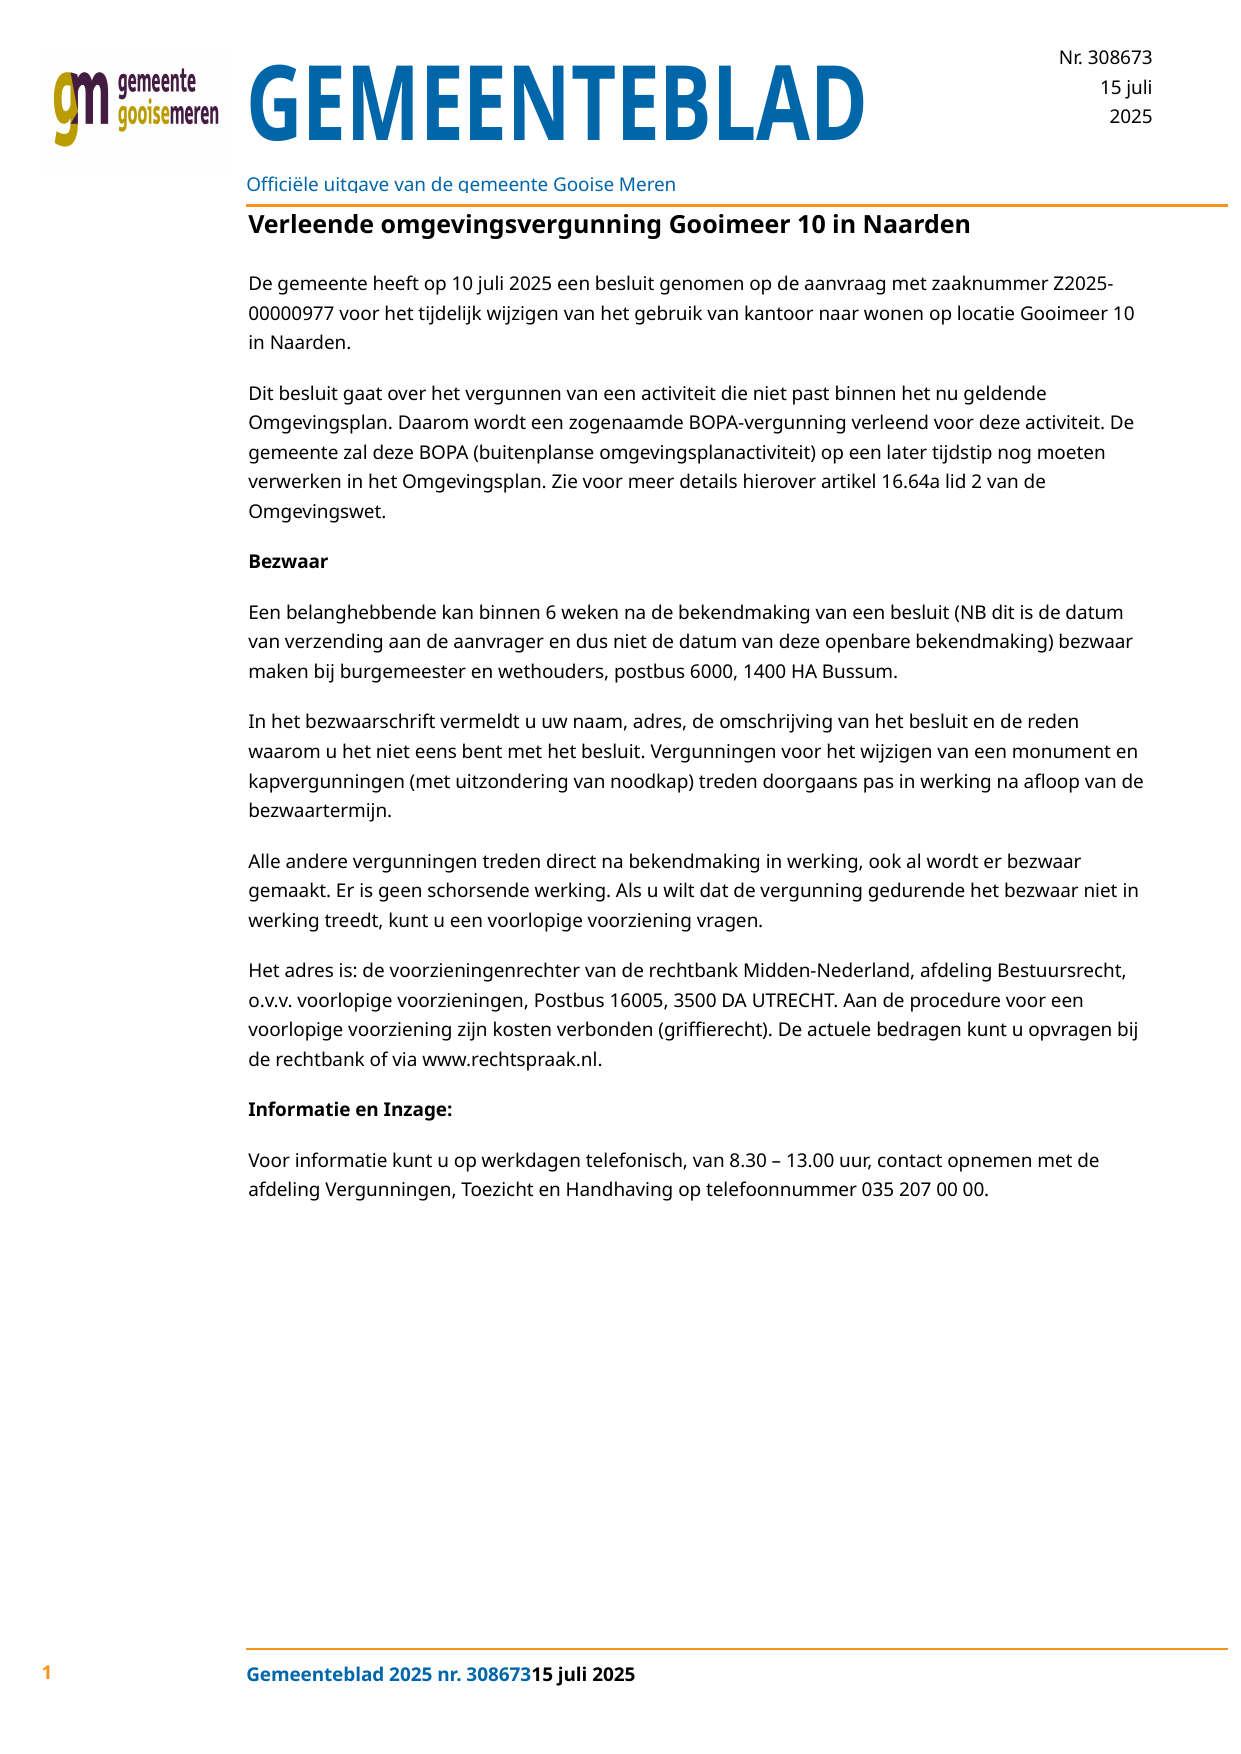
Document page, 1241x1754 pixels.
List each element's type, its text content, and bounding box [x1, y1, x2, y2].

text Het adres is: de voorzieningenrechter van de rechtbank Midden-Nederland, afdeling Bestuursrecht, o.v.v. voorlopige voorzieningen, Postbus 16005, 3500 DA UTRECHT. Aan de procedure voor een voorlopige voorziening zijn kosten verbonden (griffierecht). De actuele bedragen kunt u opvragen bij de rechtbank of via www.rechtspraak.nl. [248, 957, 1152, 1072]
text Dit besluit gaat over het vergunnen van een activiteit die niet past binnen het nu geldende Omgevingsplan. Daarom wordt een zogenaamde BOPA-vergunning verleend voor deze activiteit. De gemeente zal deze BOPA (buitenplanse omgevingsplanactiviteit) op een later tijdstip nog moeten verwerken in het Omgevingsplan. Zie voor meer details hierover artikel 16.64a lid 2 van de Omgevingswet. [248, 380, 1152, 524]
text Een belanghebbende kan binnen 6 weken na de bekendmaking van een besluit (NB dit is de datum van verzending aan de aanvrager en dus niet de datum van deze openbare bekendmaking) bezwaar maken bij burgemeester en wethouders, postbus 6000, 1400 HA Bussum. [248, 599, 1152, 684]
text Alle andere vergunningen treden direct na bekendmaking in werking, ook al wordt er bezwaar gemaakt. Er is geen schorsende werking. Als u wilt dat de vergunning gedurende het bezwaar niet in werking treedt, kunt u een voorlopige voorziening vragen. [248, 848, 1152, 933]
picture [41, 47, 231, 172]
text Verleende omgevingsvergunning Gooimeer 10 in Naarden [248, 207, 1152, 241]
text Bezwaar [248, 549, 1152, 574]
text Voor informatie kunt u op werkdagen telefonisch, van 8.30 – 13.00 uur, contact opnemen met de afdeling Vergunningen, Toezicht en Handhaving op telefoonnummer 035 207 00 00. [248, 1147, 1152, 1202]
text Informatie en Inzage: [248, 1097, 1152, 1122]
text In het bezwaarschrift vermeldt u uw naam, adres, de omschrijving van het besluit en de reden waarom u het niet eens bent met het besluit. Vergunningen voor het wijzigen van een monument en kapvergunningen (met uitzondering van noodkap) treden doorgaans pas in werking na afloop van de bezwaartermijn. [248, 709, 1152, 823]
text De gemeente heeft op 10 juli 2025 een besluit genomen op de aanvraag met zaaknummer Z2025-00000977 voor het tijdelijk wijzigen van het gebruik van kantoor naar wonen op locatie Gooimeer 10 in Naarden. [248, 270, 1152, 355]
